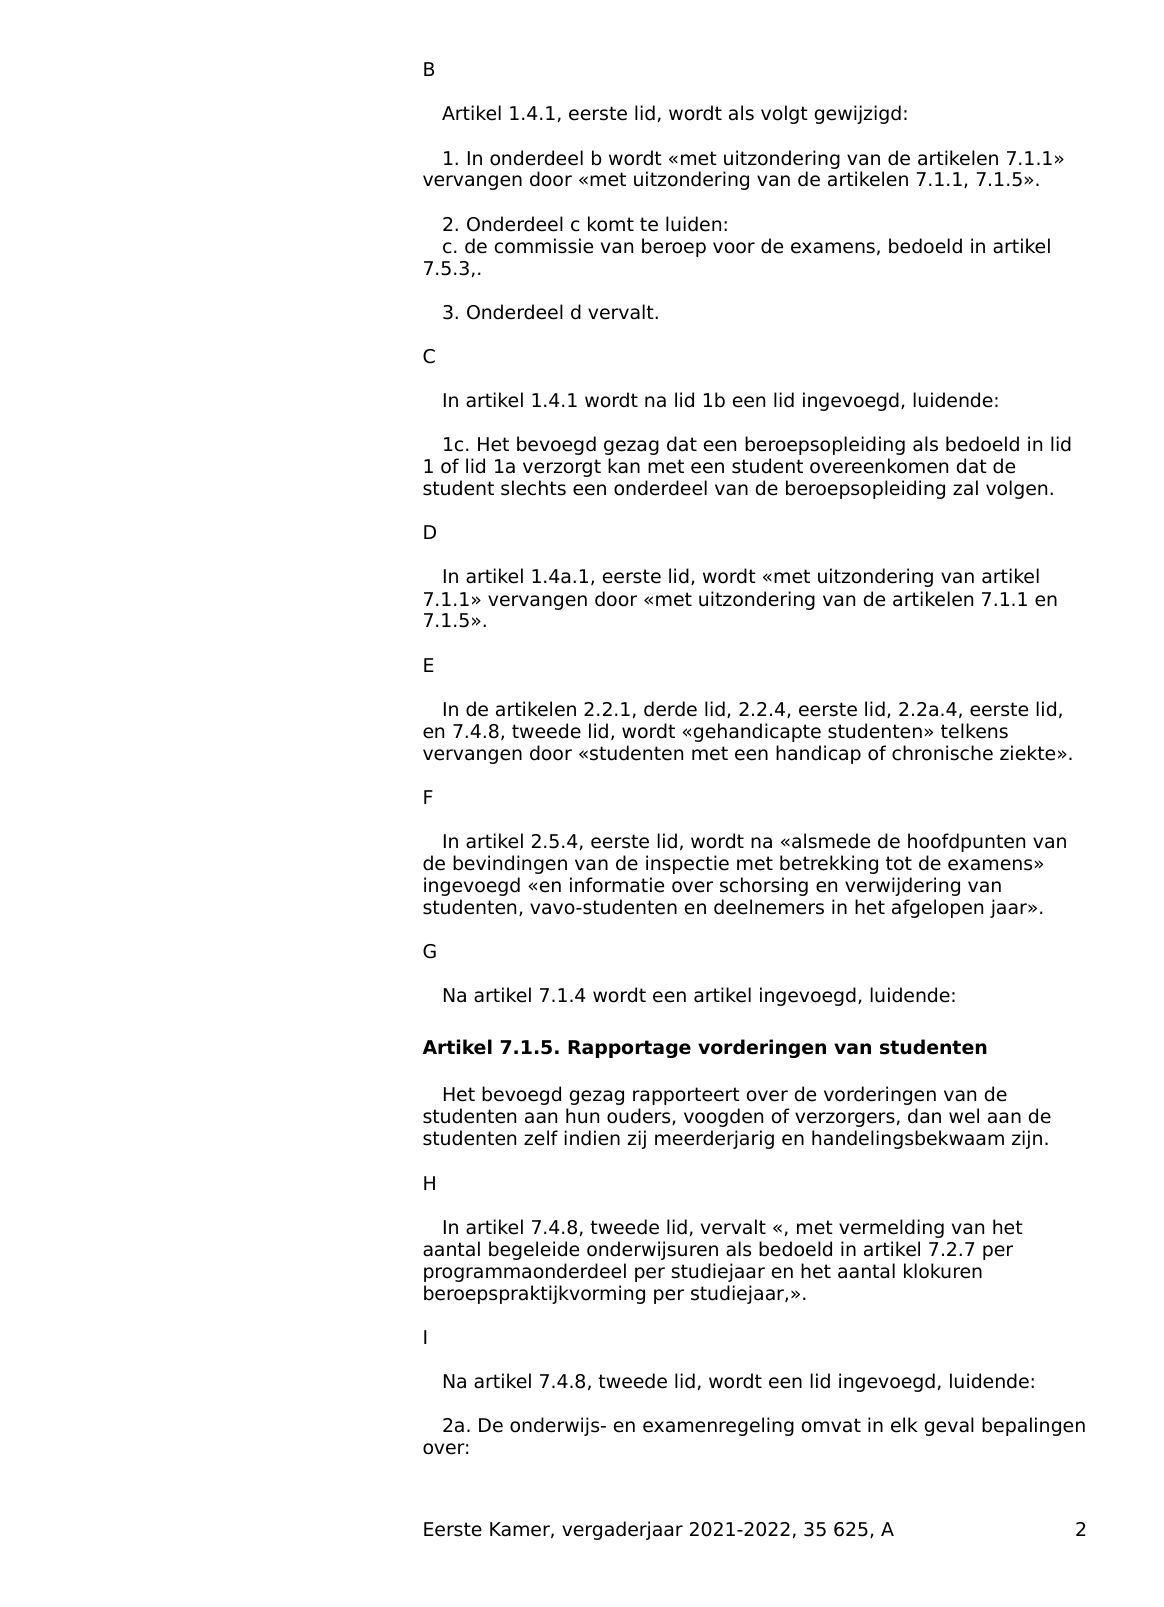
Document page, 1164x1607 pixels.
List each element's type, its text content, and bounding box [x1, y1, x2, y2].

text 3. Onderdeel d vervalt. [422, 302, 1087, 324]
text In artikel 2.5.4, eerste lid, wordt na «alsmede de hoofdpunten van de bevindingen van de inspectie met betrekking tot de examens» ingevoegd «en informatie over schorsing en verwijdering van studenten, vavo-studenten en deelnemers in het afgelopen jaar». [422, 831, 1087, 919]
text 1. In onderdeel b wordt «met uitzondering van de artikelen 7.1.1» vervangen door «met uitzondering van de artikelen 7.1.1, 7.1.5». [422, 147, 1087, 191]
text 2. Onderdeel c komt te luiden: [422, 213, 1087, 236]
text Het bevoegd gezag rapporteert over de vorderingen van de studenten aan hun ouders, voogden of verzorgers, dan wel aan de studenten zelf indien zij meerderjarig en handelingsbekwaam zijn. [422, 1084, 1087, 1150]
subtitle Artikel 7.1.5. Rapportage vorderingen van studenten [422, 1037, 1087, 1059]
text In artikel 7.4.8, tweede lid, vervalt «, met vermelding van het aantal begeleide onderwijsuren als bedoeld in artikel 7.2.7 per programmaonderdeel per studiejaar en het aantal klokuren beroepspraktijkvorming per studiejaar,». [422, 1217, 1087, 1304]
text G [422, 941, 1087, 963]
text Na artikel 7.1.4 wordt een artikel ingevoegd, luidende: [422, 985, 1087, 1007]
text B [422, 59, 1087, 81]
text H [422, 1172, 1087, 1194]
text I [422, 1327, 1087, 1349]
text 2a. De onderwijs- en examenregeling omvat in elk geval bepalingen over: [422, 1415, 1087, 1459]
text E [422, 654, 1087, 677]
text In de artikelen 2.2.1, derde lid, 2.2.4, eerste lid, 2.2a.4, eerste lid, en 7.4.8, tweede lid, wordt «gehandicapte studenten» telkens vervangen door «studenten met een handicap of chronische ziekte». [422, 699, 1087, 765]
text Na artikel 7.4.8, tweede lid, wordt een lid ingevoegd, luidende: [422, 1371, 1087, 1393]
text F [422, 787, 1087, 809]
text 1c. Het bevoegd gezag dat een beroepsopleiding als bedoeld in lid 1 of lid 1a verzorgt kan met een student overeenkomen dat de student slechts een onderdeel van de beroepsopleiding zal volgen. [422, 434, 1087, 500]
text Artikel 1.4.1, eerste lid, wordt als volgt gewijzigd: [422, 103, 1087, 125]
text In artikel 1.4a.1, eerste lid, wordt «met uitzondering van artikel 7.1.1» vervangen door «met uitzondering van de artikelen 7.1.1 en 7.1.5». [422, 566, 1087, 632]
text c. de commissie van beroep voor de examens, bedoeld in artikel 7.5.3,. [422, 236, 1087, 279]
text C [422, 346, 1087, 368]
text In artikel 1.4.1 wordt na lid 1b een lid ingevoegd, luidende: [422, 390, 1087, 412]
text D [422, 522, 1087, 544]
